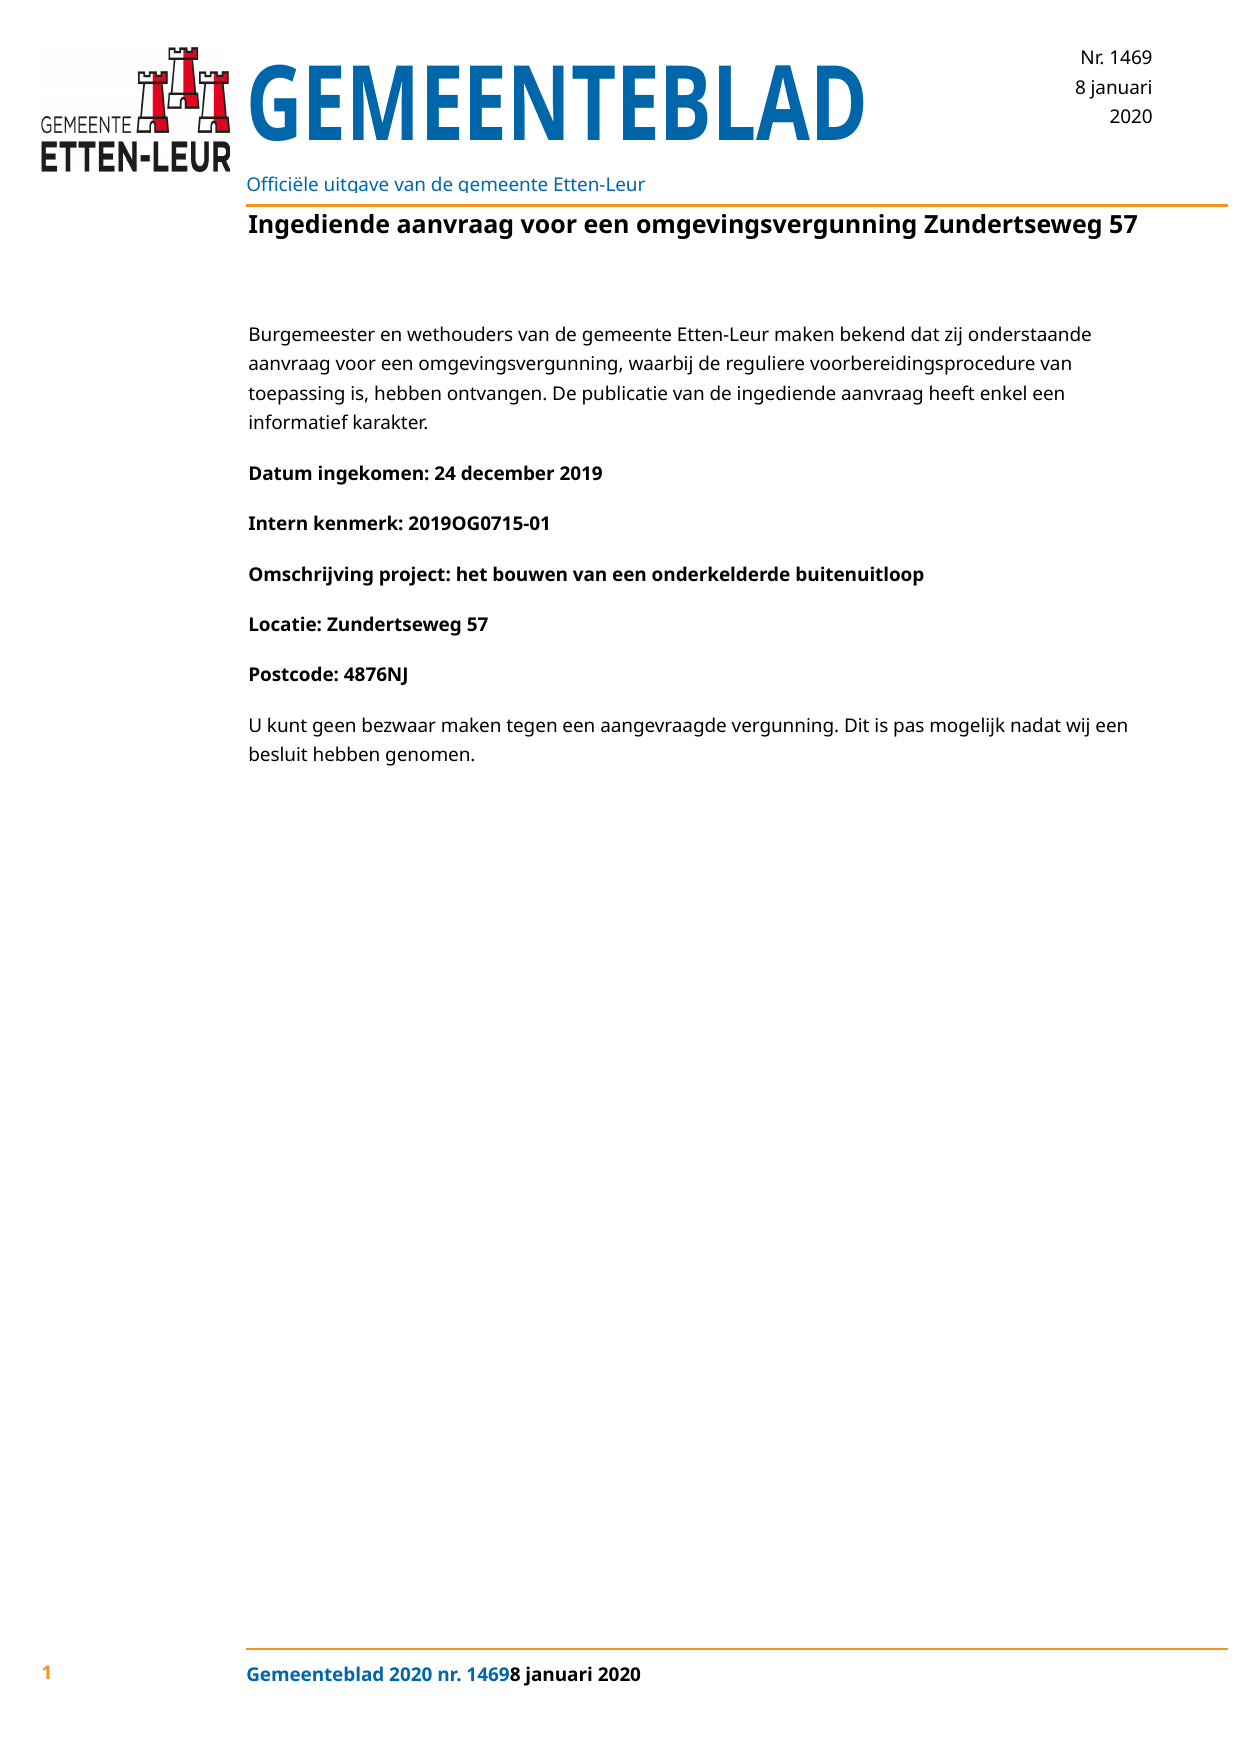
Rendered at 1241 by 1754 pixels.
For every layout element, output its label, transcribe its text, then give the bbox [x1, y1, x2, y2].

text Datum ingekomen: 24 december 2019 [248, 460, 1152, 486]
text Burgemeester en wethouders van de gemeente Etten-Leur maken bekend dat zij onderstaande aanvraag voor een omgevingsvergunning, waarbij de reguliere voorbereidingsprocedure van toepassing is, hebben ontvangen. De publicatie van de ingediende aanvraag heeft enkel een informatief karakter. [248, 321, 1152, 435]
picture [41, 47, 231, 172]
text Intern kenmerk: 2019OG0715-01 [248, 510, 1152, 536]
text U kunt geen bezwaar maken tegen een aangevraagde vergunning. Dit is pas mogelijk nadat wij een besluit hebben genomen. [248, 712, 1152, 767]
text Postcode: 4876NJ [248, 662, 1152, 687]
text Ingediende aanvraag voor een omgevingsvergunning Zundertseweg 57 [248, 207, 1152, 241]
text Omschrijving project: het bouwen van een onderkelderde buitenuitloop [248, 561, 1152, 586]
text Locatie: Zundertseweg 57 [248, 611, 1152, 637]
